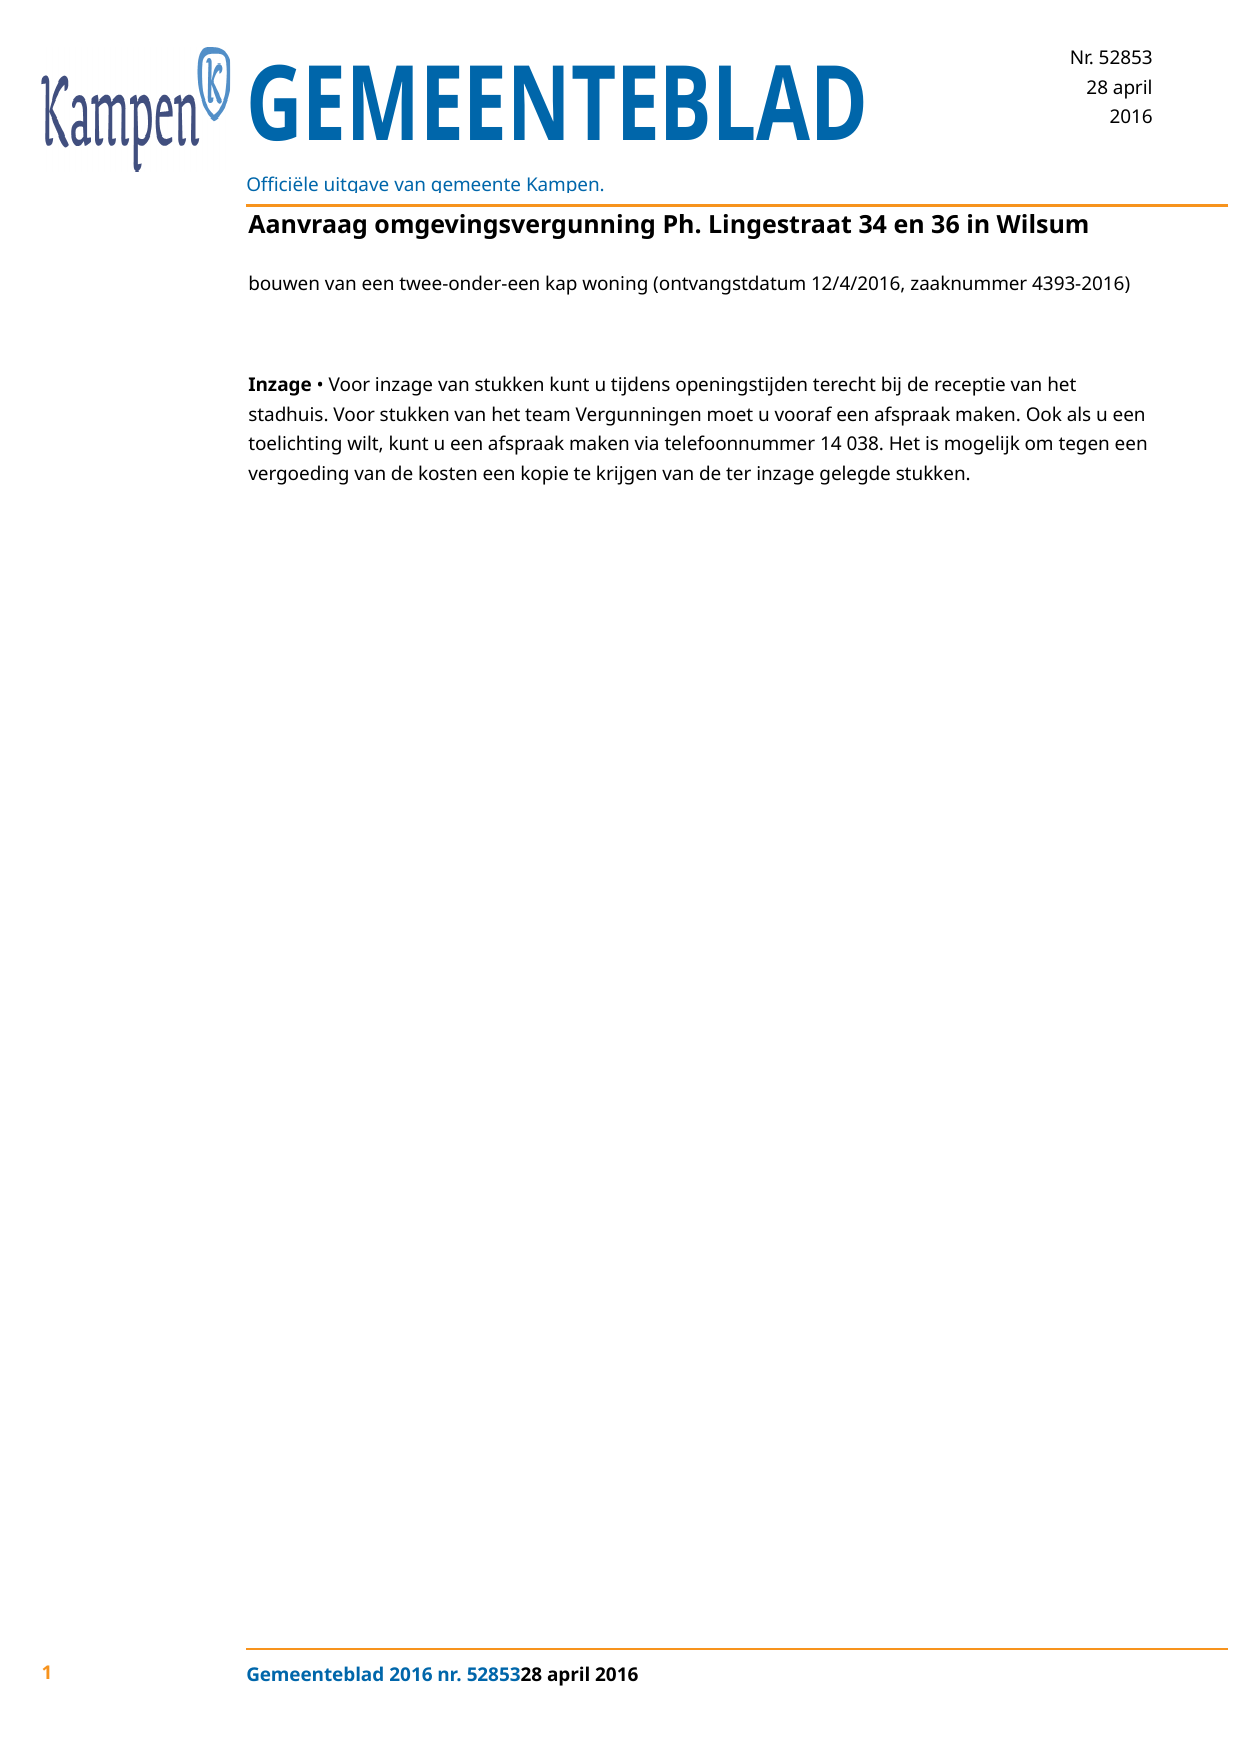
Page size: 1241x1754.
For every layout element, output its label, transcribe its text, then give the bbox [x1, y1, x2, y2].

picture [41, 47, 231, 172]
text bouwen van een twee-onder-een kap woning (ontvangstdatum 12/4/2016, zaaknummer 4393-2016) [248, 270, 1152, 296]
text Inzage • Voor inzage van stukken kunt u tijdens openingstijden terecht bij de receptie van het stadhuis. Voor stukken van het team Vergunningen moet u vooraf een afspraak maken. Ook als u een toelichting wilt, kunt u een afspraak maken via telefoonnummer 14 038. Het is mogelijk om tegen een vergoeding van de kosten een kopie te krijgen van de ter inzage gelegde stukken. [248, 371, 1152, 486]
text Aanvraag omgevingsvergunning Ph. Lingestraat 34 en 36 in Wilsum [248, 207, 1152, 241]
